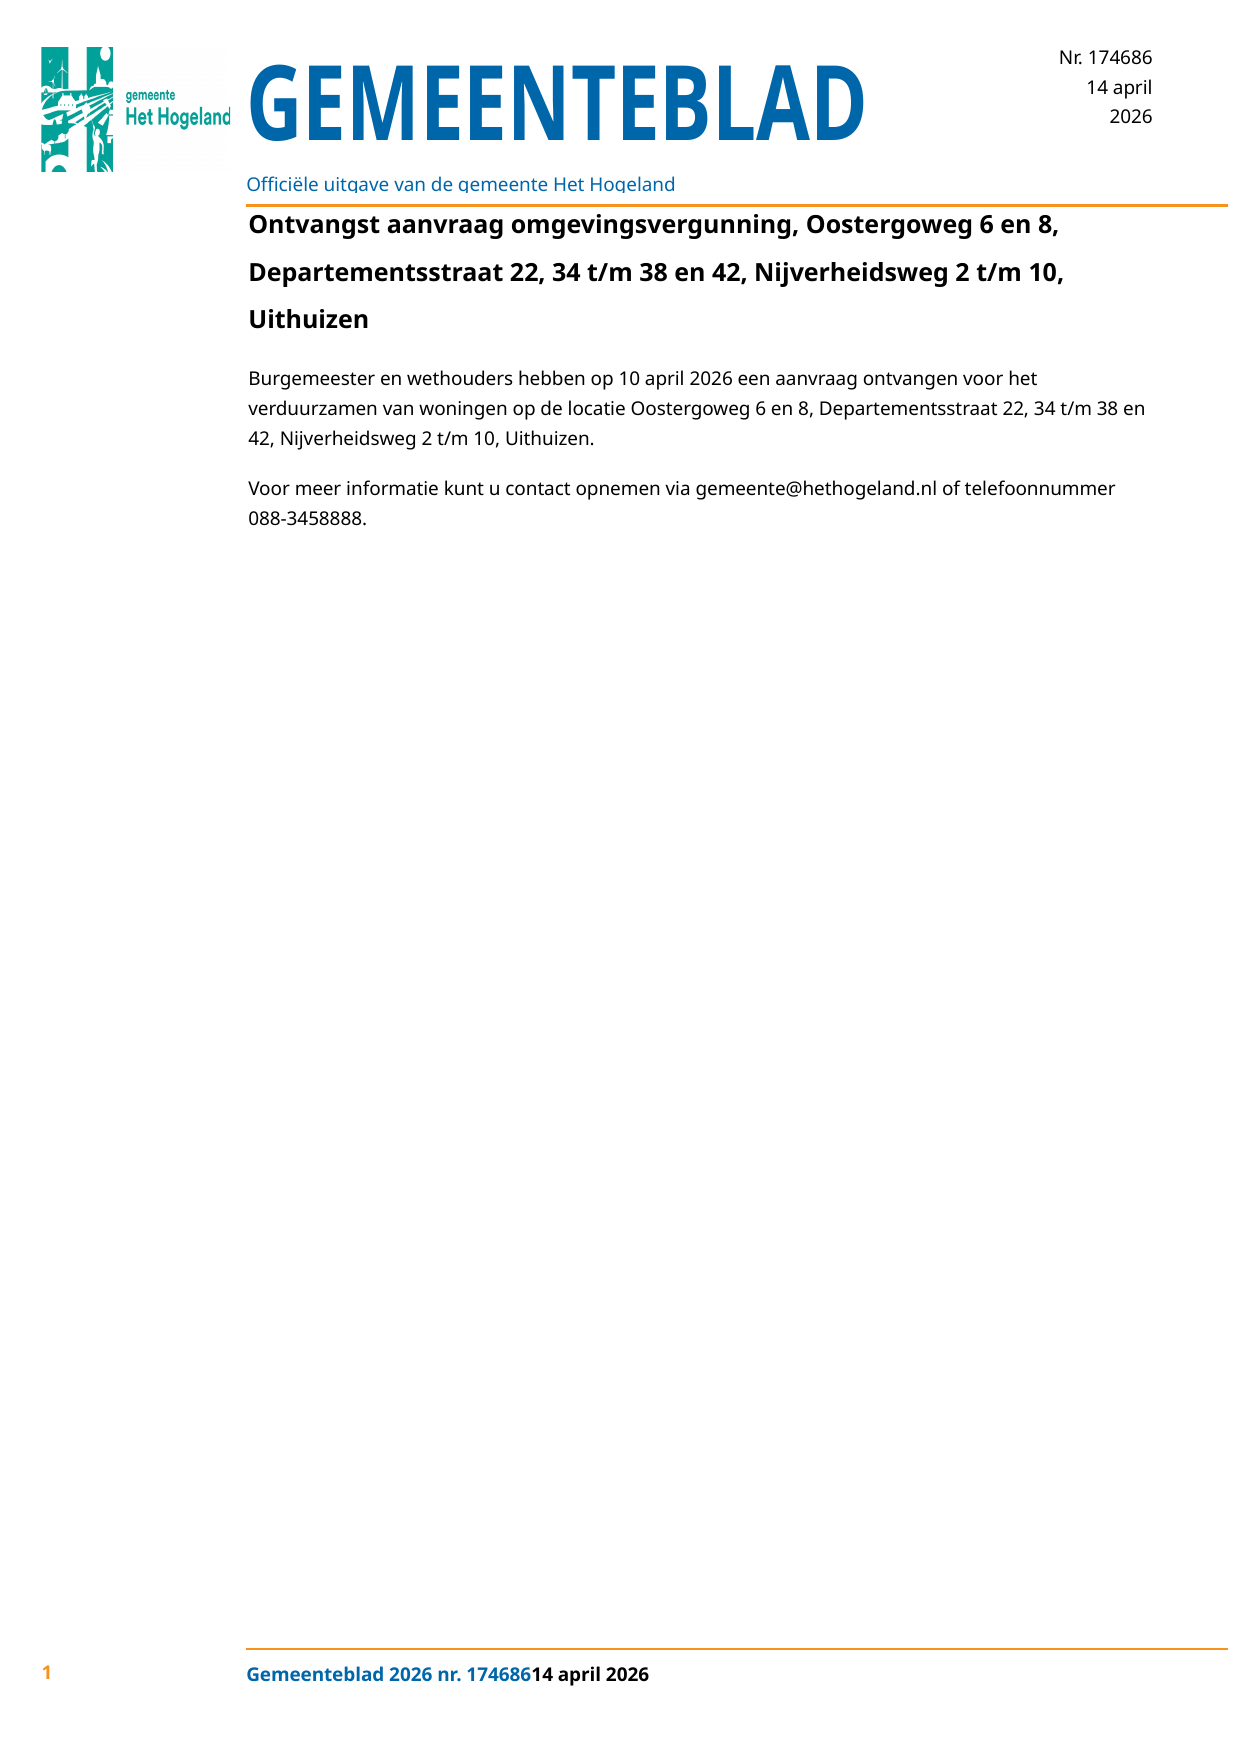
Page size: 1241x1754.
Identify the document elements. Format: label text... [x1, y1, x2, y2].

text Ontvangst aanvraag omgevingsvergunning, Oostergoweg 6 en 8, Departementsstraat 22, 34 t/m 38 en 42, Nijverheidsweg 2 t/m 10, Uithuizen [248, 207, 1152, 336]
picture [41, 47, 231, 172]
text Voor meer informatie kunt u contact opnemen via gemeente@hethogeland.nl of telefoonnummer 088-3458888. [248, 475, 1152, 530]
text Burgemeester en wethouders hebben op 10 april 2026 een aanvraag ontvangen voor het verduurzamen van woningen op de locatie Oostergoweg 6 en 8, Departementsstraat 22, 34 t/m 38 en 42, Nijverheidsweg 2 t/m 10, Uithuizen. [248, 366, 1152, 450]
